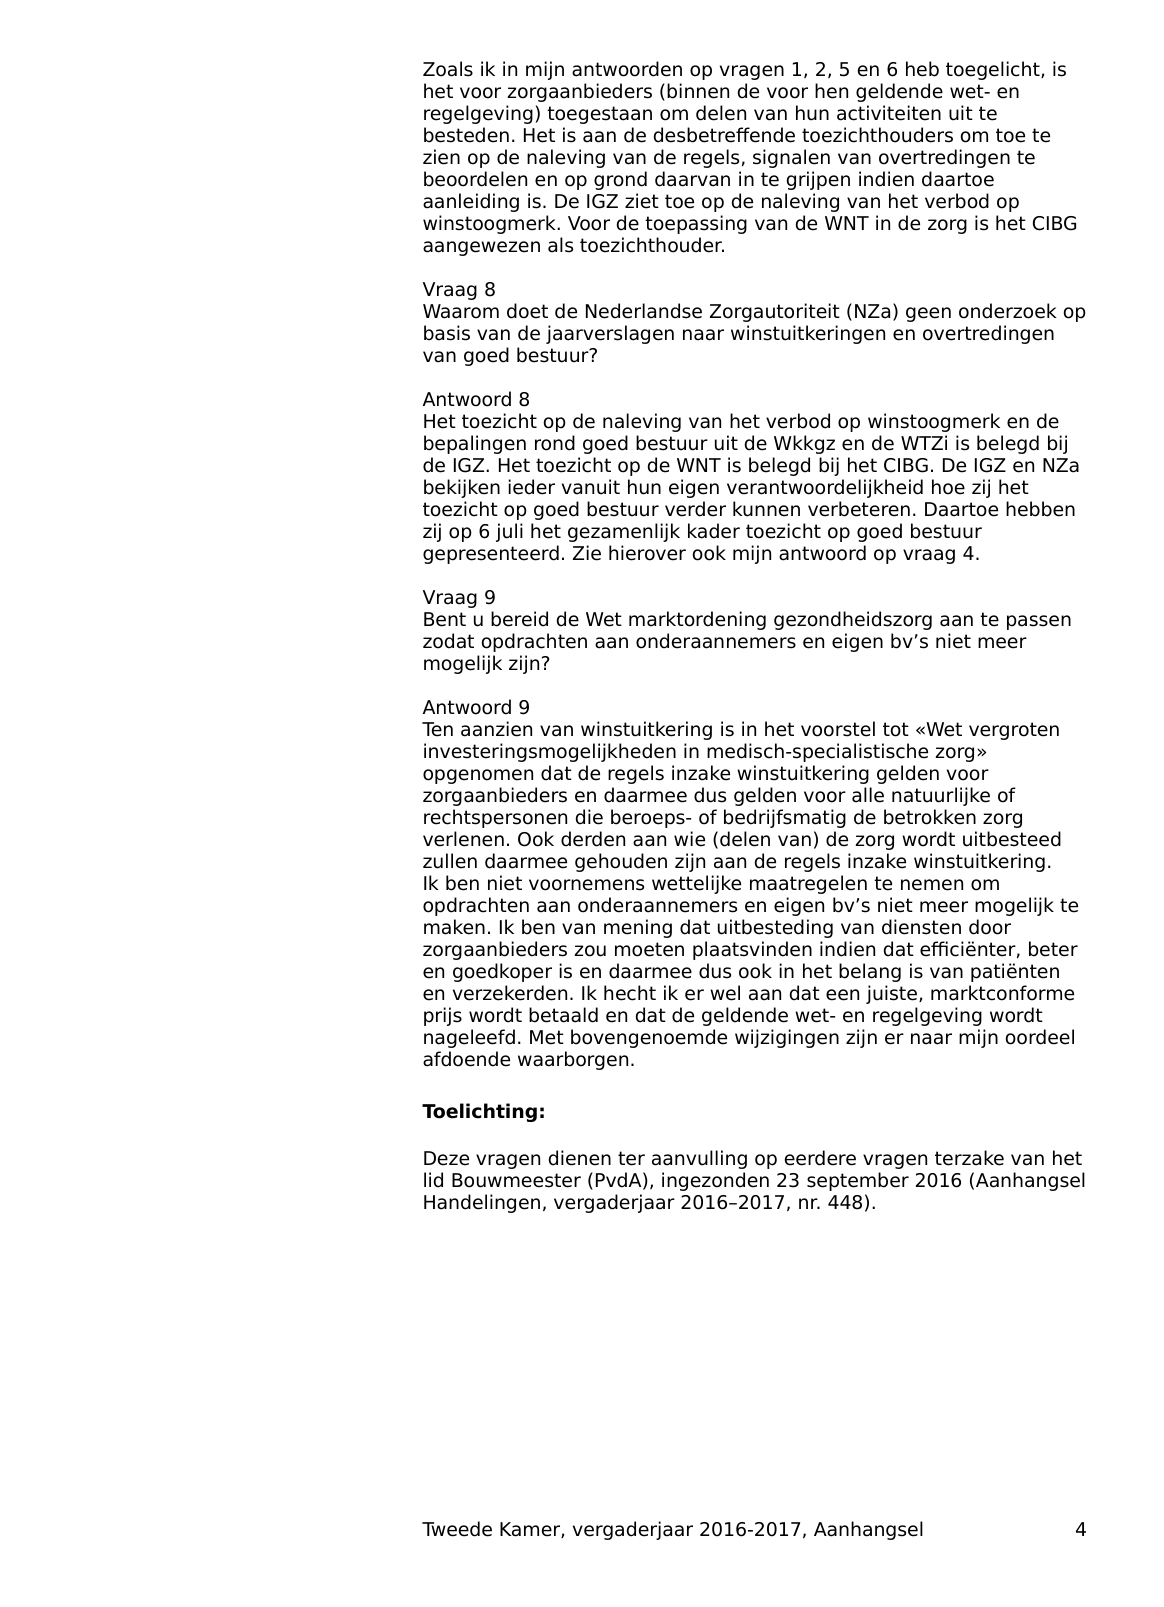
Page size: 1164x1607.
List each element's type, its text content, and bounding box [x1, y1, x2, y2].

text Waarom doet de Nederlandse Zorgautoriteit (NZa) geen onderzoek op basis van de jaarverslagen naar winstuitkeringen en overtredingen van goed bestuur? [422, 301, 1087, 367]
text Het toezicht op de naleving van het verbod op winstoogmerk en de bepalingen rond goed bestuur uit de Wkkgz en de WTZi is belegd bij de IGZ. Het toezicht op de WNT is belegd bij het CIBG. De IGZ en NZa bekijken ieder vanuit hun eigen verantwoordelijkheid hoe zij het toezicht op goed bestuur verder kunnen verbeteren. Daartoe hebben zij op 6 juli het gezamenlijk kader toezicht op goed bestuur gepresenteerd. Zie hierover ook mijn antwoord op vraag 4. [422, 411, 1087, 565]
text Antwoord 8 [422, 389, 1087, 411]
text Antwoord 9 [422, 697, 1087, 719]
text Ten aanzien van winstuitkering is in het voorstel tot «Wet vergroten investeringsmogelijkheden in medisch-specialistische zorg» opgenomen dat de regels inzake winstuitkering gelden voor zorgaanbieders en daarmee dus gelden voor alle natuurlijke of rechtspersonen die beroeps- of bedrijfsmatig de betrokken zorg verlenen. Ook derden aan wie (delen van) de zorg wordt uitbesteed zullen daarmee gehouden zijn aan de regels inzake winstuitkering. [422, 719, 1087, 873]
text Vraag 8 [422, 279, 1087, 301]
text Vraag 9 [422, 587, 1087, 609]
text Ik ben niet voornemens wettelijke maatregelen te nemen om opdrachten aan onderaannemers en eigen bv’s niet meer mogelijk te maken. Ik ben van mening dat uitbesteding van diensten door zorgaanbieders zou moeten plaatsvinden indien dat efficiënter, beter en goedkoper is en daarmee dus ook in het belang is van patiënten en verzekerden. Ik hecht ik er wel aan dat een juiste, marktconforme prijs wordt betaald en dat de geldende wet- en regelgeving wordt nageleefd. Met bovengenoemde wijzigingen zijn er naar mijn oordeel afdoende waarborgen. [422, 873, 1087, 1071]
subtitle Toelichting: [422, 1101, 1087, 1123]
text Deze vragen dienen ter aanvulling op eerdere vragen terzake van het lid Bouwmeester (PvdA), ingezonden 23 september 2016 (Aanhangsel Handelingen, vergaderjaar 2016–2017, nr. 448). [422, 1148, 1087, 1214]
text Bent u bereid de Wet marktordening gezondheidszorg aan te passen zodat opdrachten aan onderaannemers en eigen bv’s niet meer mogelijk zijn? [422, 609, 1087, 675]
text Zoals ik in mijn antwoorden op vragen 1, 2, 5 en 6 heb toegelicht, is het voor zorgaanbieders (binnen de voor hen geldende wet- en regelgeving) toegestaan om delen van hun activiteiten uit te besteden. Het is aan de desbetreffende toezichthouders om toe te zien op de naleving van de regels, signalen van overtredingen te beoordelen en op grond daarvan in te grijpen indien daartoe aanleiding is. De IGZ ziet toe op de naleving van het verbod op winstoogmerk. Voor de toepassing van de WNT in de zorg is het CIBG aangewezen als toezichthouder. [422, 59, 1087, 257]
